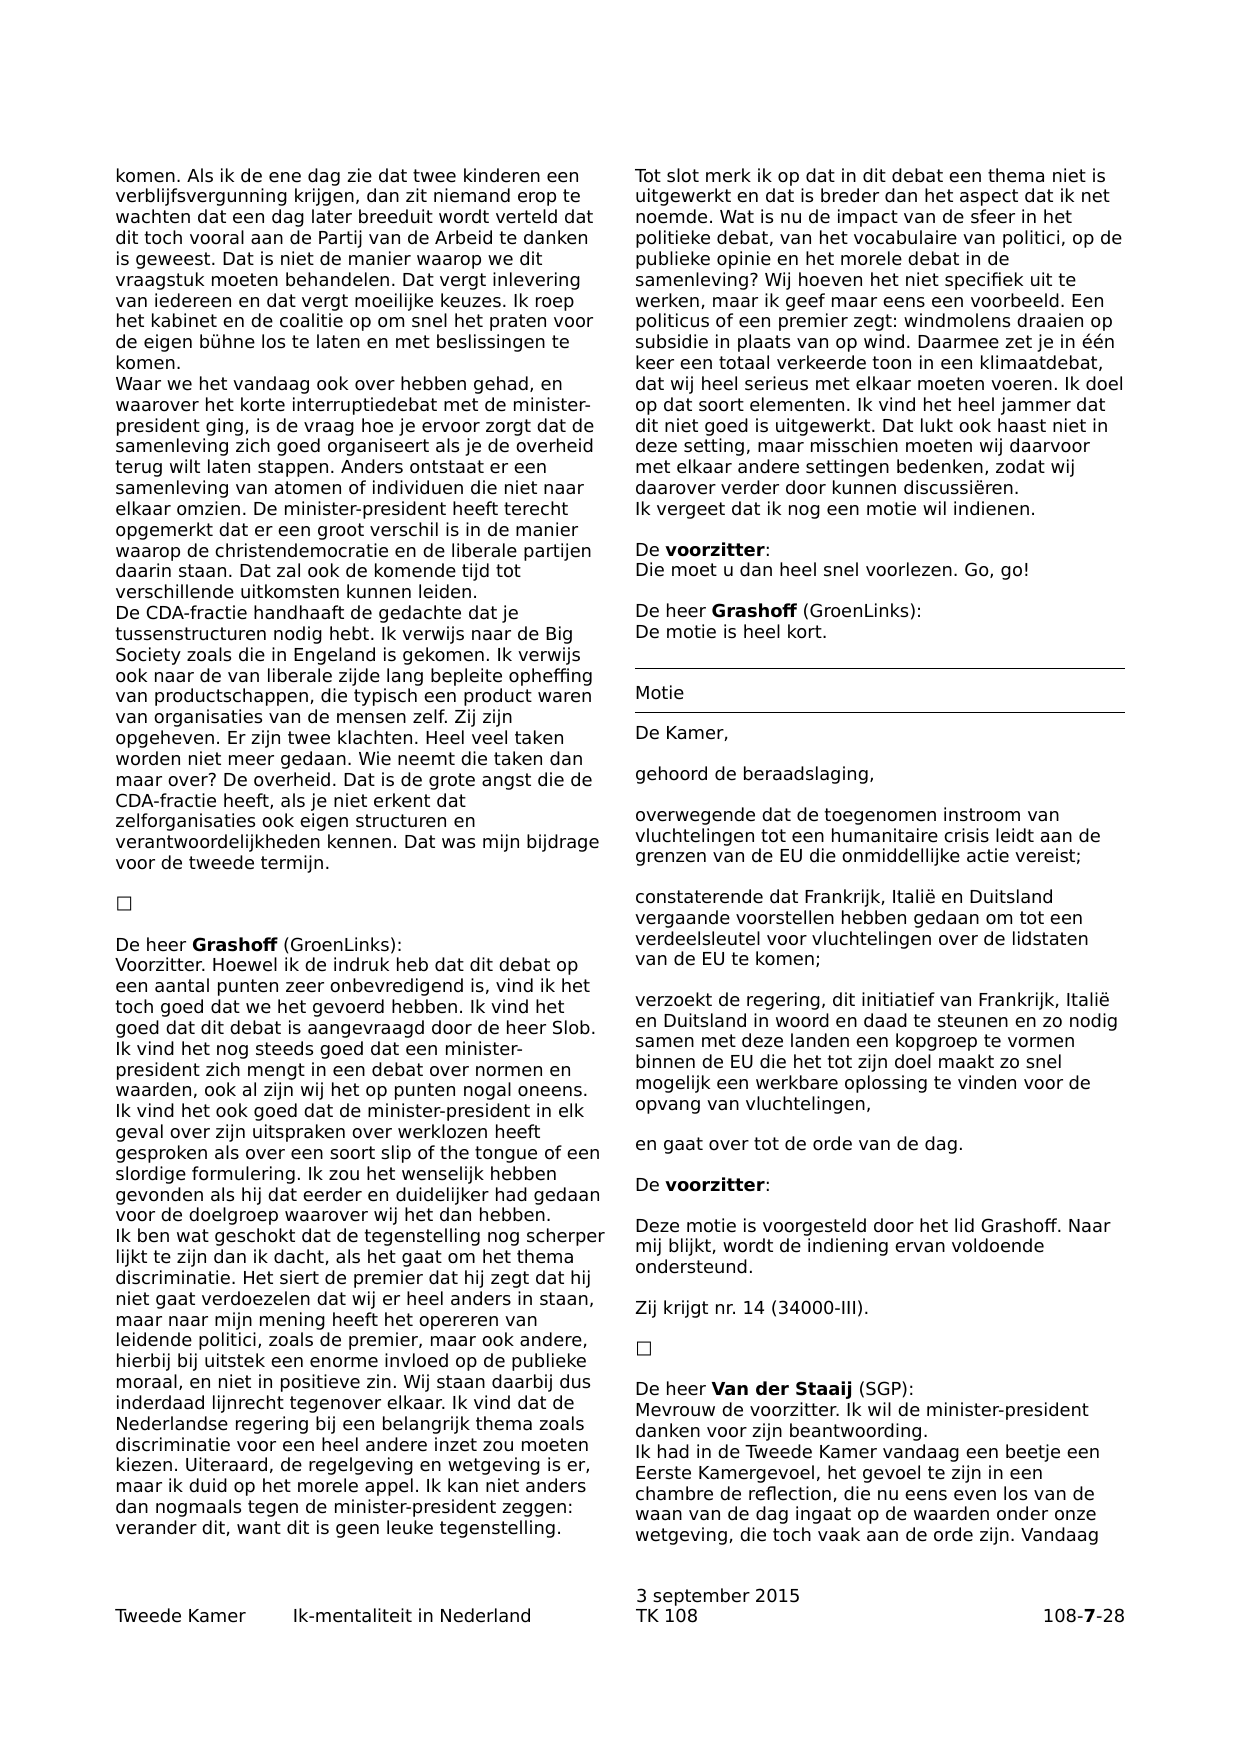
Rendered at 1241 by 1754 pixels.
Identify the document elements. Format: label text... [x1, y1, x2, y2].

text De heer Van der Staaij (SGP): [635, 1379, 1125, 1400]
text Motie [635, 682, 1125, 703]
text Voorzitter. Hoewel ik de indruk heb dat dit debat op een aantal punten zeer onbevredigend is, vind ik het toch goed dat we het gevoerd hebben. Ik vind het goed dat dit debat is aangevraagd door de heer Slob. Ik vind het nog steeds goed dat een minister-president zich mengt in een debat over normen en waarden, ook al zijn wij het op punten nogal oneens. Ik vind het ook goed dat de minister-president in elk geval over zijn uitspraken over werklozen heeft gesproken als over een soort slip of the tongue of een slordige formulering. Ik zou het wenselijk hebben gevonden als hij dat eerder en duidelijker had gedaan voor de doelgroep waarover wij het dan hebben. [115, 955, 605, 1226]
text constaterende dat Frankrijk, Italië en Duitsland vergaande voorstellen hebben gedaan om tot een verdeelsleutel voor vluchtelingen over de lidstaten van de EU te komen; [635, 887, 1125, 970]
text De motie is heel kort. [635, 622, 1125, 643]
text Die moet u dan heel snel voorlezen. Go, go! [635, 560, 1125, 581]
text De heer Grashoff (GroenLinks): [115, 934, 605, 955]
text De voorzitter: [635, 1175, 1125, 1196]
text Waar we het vandaag ook over hebben gehad, en waarover het korte interruptiedebat met de minister-president ging, is de vraag hoe je ervoor zorgt dat de samenleving zich goed organiseert als je de overheid terug wilt laten stappen. Anders ontstaat er een samenleving van atomen of individuen die niet naar elkaar omzien. De minister-president heeft terecht opgemerkt dat er een groot verschil is in de manier waarop de christendemocratie en de liberale partijen daarin staan. Dat zal ook de komende tijd tot verschillende uitkomsten kunnen leiden. [115, 374, 605, 603]
text De CDA-fractie handhaaft de gedachte dat je tussenstructuren nodig hebt. Ik verwijs naar de Big Society zoals die in Engeland is gekomen. Ik verwijs ook naar de van liberale zijde lang bepleite opheffing van productschappen, die typisch een product waren van organisaties van de mensen zelf. Zij zijn opgeheven. Er zijn twee klachten. Heel veel taken worden niet meer gedaan. Wie neemt die taken dan maar over? De overheid. Dat is de grote angst die de CDA-fractie heeft, als je niet erkent dat zelforganisaties ook eigen structuren en verantwoordelijkheden kennen. Dat was mijn bijdrage voor de tweede termijn. [115, 603, 605, 874]
text De Kamer, [635, 723, 1125, 744]
text Deze motie is voorgesteld door het lid Grashoff. Naar mij blijkt, wordt de indiening ervan voldoende ondersteund. [635, 1216, 1125, 1278]
text Ik vergeet dat ik nog een motie wil indienen. [635, 499, 1125, 519]
text overwegende dat de toegenomen instroom van vluchtelingen tot een humanitaire crisis leidt aan de grenzen van de EU die onmiddellijke actie vereist; [635, 805, 1125, 867]
text Ik had in de Tweede Kamer vandaag een beetje een Eerste Kamergevoel, het gevoel te zijn in een chambre de reflection, die nu eens even los van de waan van de dag ingaat op de waarden onder onze wetgeving, die toch vaak aan de orde zijn. Vandaag [635, 1442, 1125, 1546]
text en gaat over tot de orde van de dag. [635, 1134, 1125, 1155]
text De heer Grashoff (GroenLinks): [635, 601, 1125, 622]
text verzoekt de regering, dit initiatief van Frankrijk, Italië en Duitsland in woord en daad te steunen en zo nodig samen met deze landen een kopgroep te vormen binnen de EU die het tot zijn doel maakt zo snel mogelijk een werkbare oplossing te vinden voor de opvang van vluchtelingen, [635, 990, 1125, 1114]
text komen. Als ik de ene dag zie dat twee kinderen een verblijfsvergunning krijgen, dan zit niemand erop te wachten dat een dag later breeduit wordt verteld dat dit toch vooral aan de Partij van de Arbeid te danken is geweest. Dat is niet de manier waarop we dit vraagstuk moeten behandelen. Dat vergt inlevering van iedereen en dat vergt moeilijke keuzes. Ik roep het kabinet en de coalitie op om snel het praten voor de eigen bühne los te laten en met beslissingen te komen. [115, 165, 605, 374]
text ⬜ [635, 1338, 1125, 1359]
text ⬜ [115, 894, 605, 914]
text Ik ben wat geschokt dat de tegenstelling nog scherper lijkt te zijn dan ik dacht, als het gaat om het thema discriminatie. Het siert de premier dat hij zegt dat hij niet gaat verdoezelen dat wij er heel anders in staan, maar naar mijn mening heeft het opereren van leidende politici, zoals de premier, maar ook andere, hierbij bij uitstek een enorme invloed op de publieke moraal, en niet in positieve zin. Wij staan daarbij dus inderdaad lijnrecht tegenover elkaar. Ik vind dat de Nederlandse regering bij een belangrijk thema zoals discriminatie voor een heel andere inzet zou moeten kiezen. Uiteraard, de regelgeving en wetgeving is er, maar ik duid op het morele appel. Ik kan niet anders dan nogmaals tegen de minister-president zeggen: verander dit, want dit is geen leuke tegenstelling. [115, 1226, 605, 1538]
text Tot slot merk ik op dat in dit debat een thema niet is uitgewerkt en dat is breder dan het aspect dat ik net noemde. Wat is nu de impact van de sfeer in het politieke debat, van het vocabulaire van politici, op de publieke opinie en het morele debat in de samenleving? Wij hoeven het niet specifiek uit te werken, maar ik geef maar eens een voorbeeld. Een politicus of een premier zegt: windmolens draaien op subsidie in plaats van op wind. Daarmee zet je in één keer een totaal verkeerde toon in een klimaatdebat, dat wij heel serieus met elkaar moeten voeren. Ik doel op dat soort elementen. Ik vind het heel jammer dat dit niet goed is uitgewerkt. Dat lukt ook haast niet in deze setting, maar misschien moeten wij daarvoor met elkaar andere settingen bedenken, zodat wij daarover verder door kunnen discussiëren. [635, 165, 1125, 499]
text De voorzitter: [635, 539, 1125, 560]
text Zij krijgt nr. 14 (34000-III). [635, 1298, 1125, 1318]
text gehoord de beraadslaging, [635, 764, 1125, 785]
text Mevrouw de voorzitter. Ik wil de minister-president danken voor zijn beantwoording. [635, 1400, 1125, 1442]
